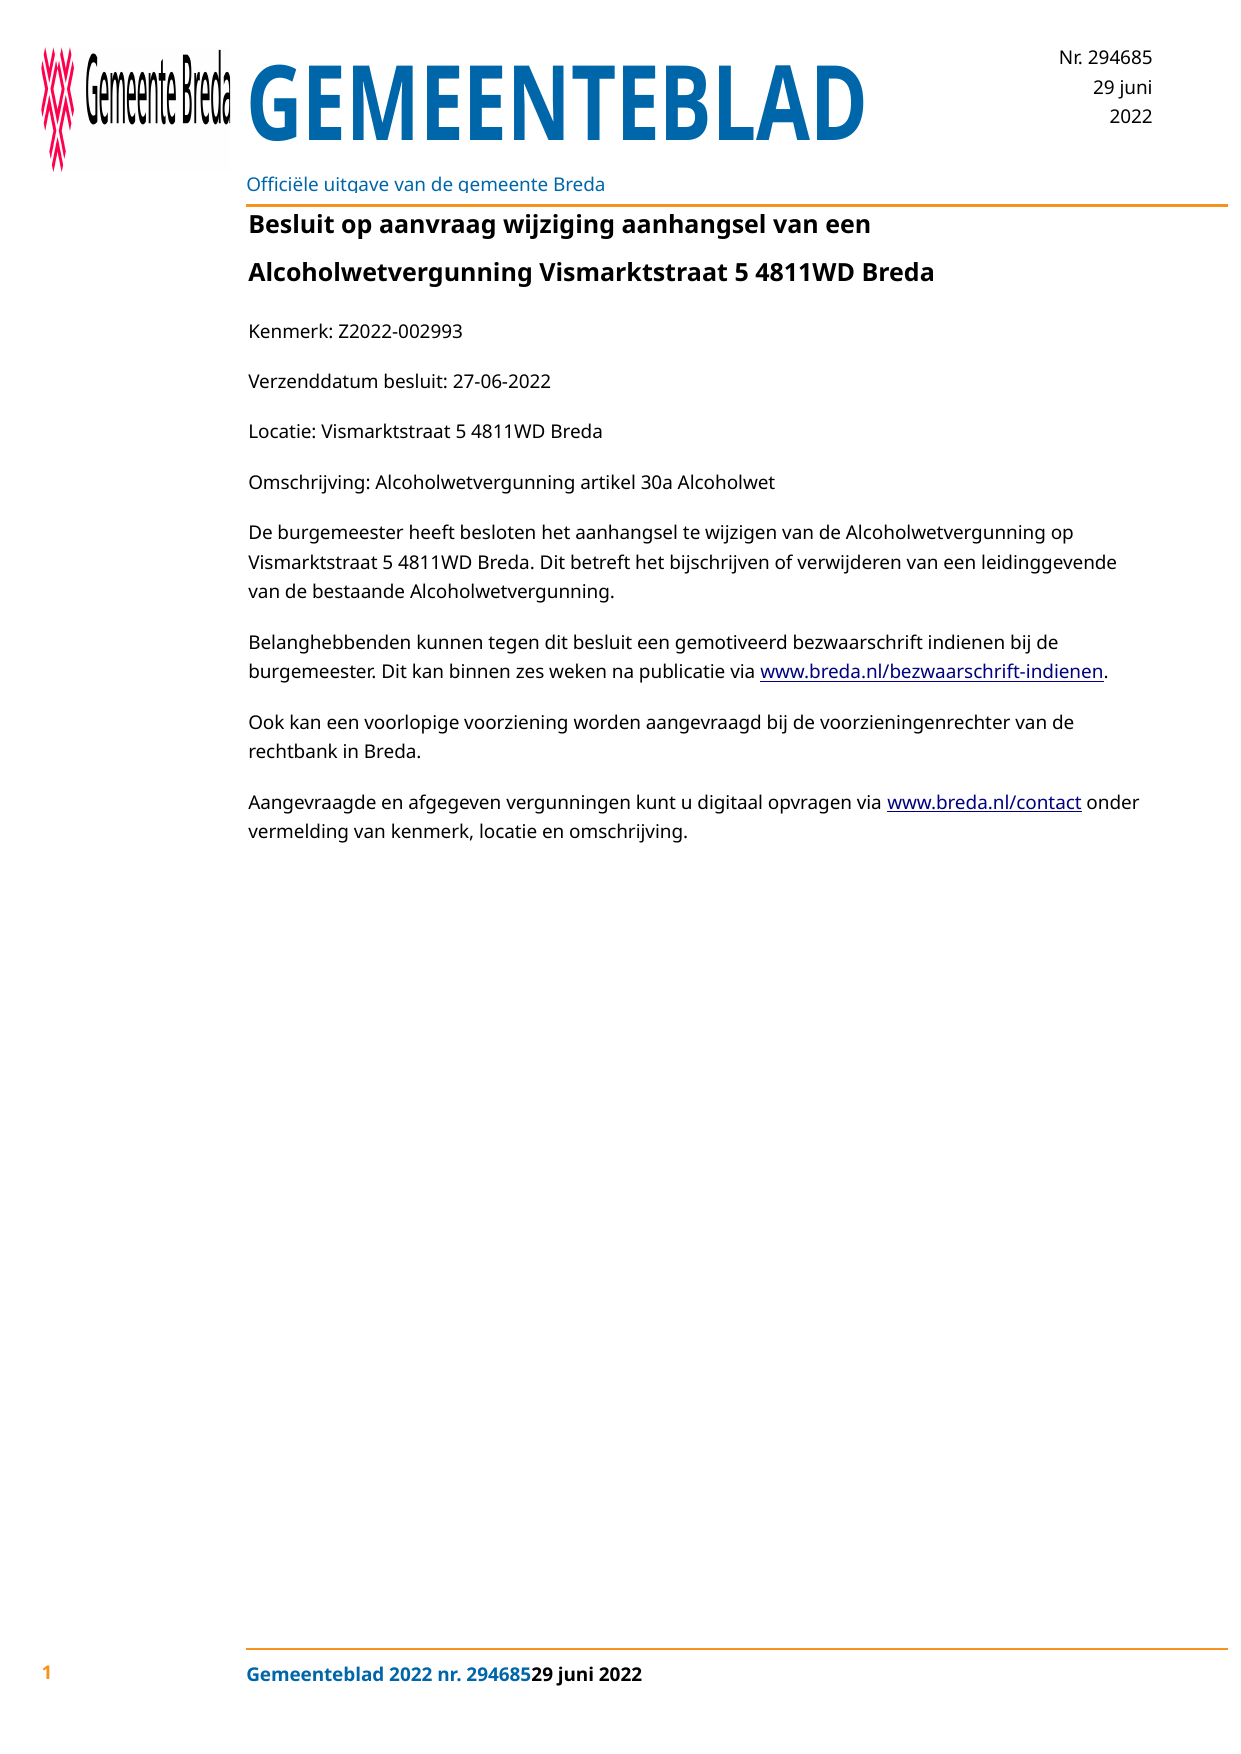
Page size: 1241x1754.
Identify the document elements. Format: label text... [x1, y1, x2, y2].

text Ook kan een voorlopige voorziening worden aangevraagd bij de voorzieningenrechter van de rechtbank in Breda. [248, 709, 1152, 764]
text Aangevraagde en afgegeven vergunningen kunt u digitaal opvragen via www.breda.nl/contact onder vermelding van kenmerk, locatie en omschrijving. [248, 789, 1152, 844]
text Omschrijving: Alcoholwetvergunning artikel 30a Alcoholwet [248, 469, 1152, 495]
text Besluit op aanvraag wijziging aanhangsel van een Alcoholwetvergunning Vismarktstraat 5 4811WD Breda [248, 207, 1152, 288]
text Locatie: Vismarktstraat 5 4811WD Breda [248, 419, 1152, 444]
picture [41, 47, 231, 172]
text Verzenddatum besluit: 27-06-2022 [248, 368, 1152, 394]
text Belanghebbenden kunnen tegen dit besluit een gemotiveerd bezwaarschrift indienen bij de burgemeester. Dit kan binnen zes weken na publicatie via www.breda.nl/bezwaarschrift-indienen. [248, 629, 1152, 684]
text Kenmerk: Z2022-002993 [248, 318, 1152, 344]
text De burgemeester heeft besloten het aanhangsel te wijzigen van de Alcoholwetvergunning op Vismarktstraat 5 4811WD Breda. Dit betreft het bijschrijven of verwijderen van een leidinggevende van de bestaande Alcoholwetvergunning. [248, 519, 1152, 604]
